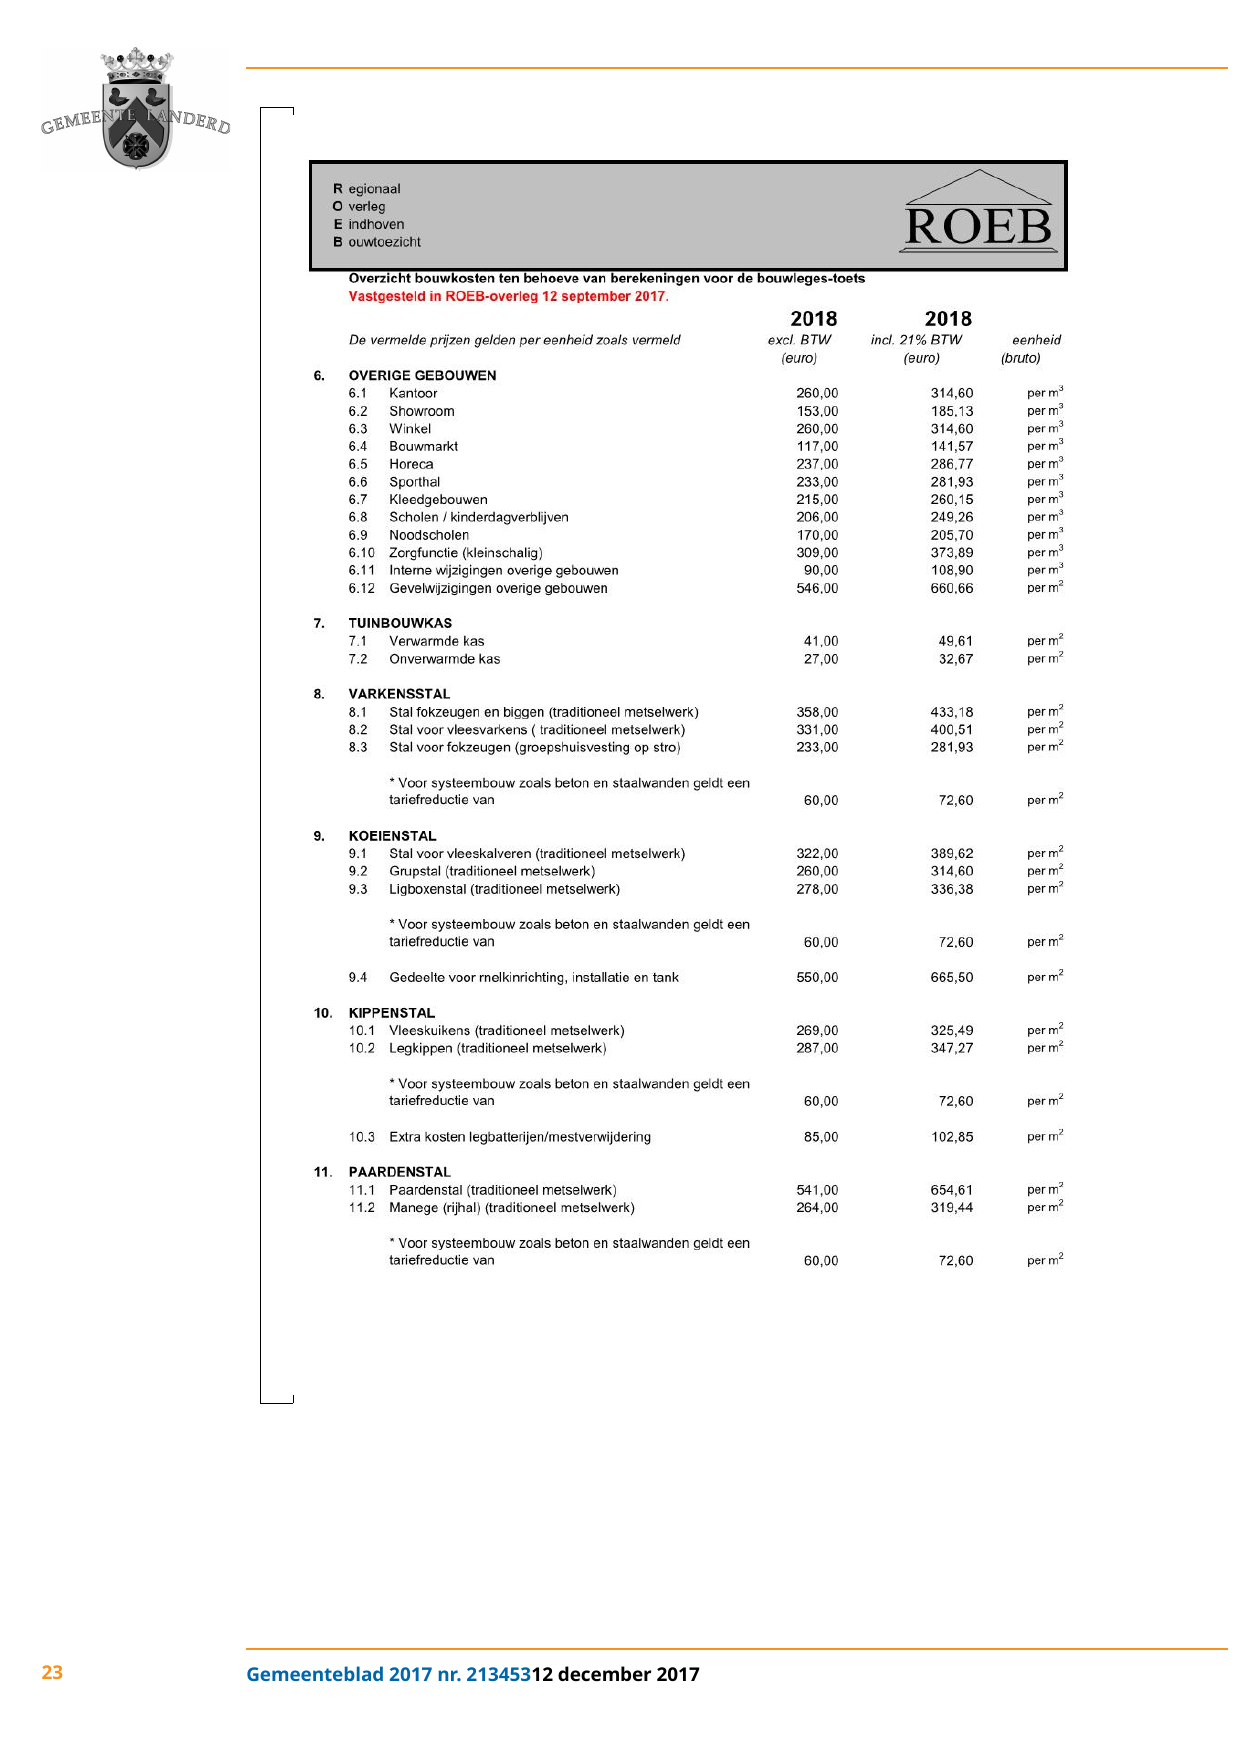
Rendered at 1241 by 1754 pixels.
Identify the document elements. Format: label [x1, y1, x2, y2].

picture [268, 115, 1173, 1395]
picture [41, 47, 231, 172]
